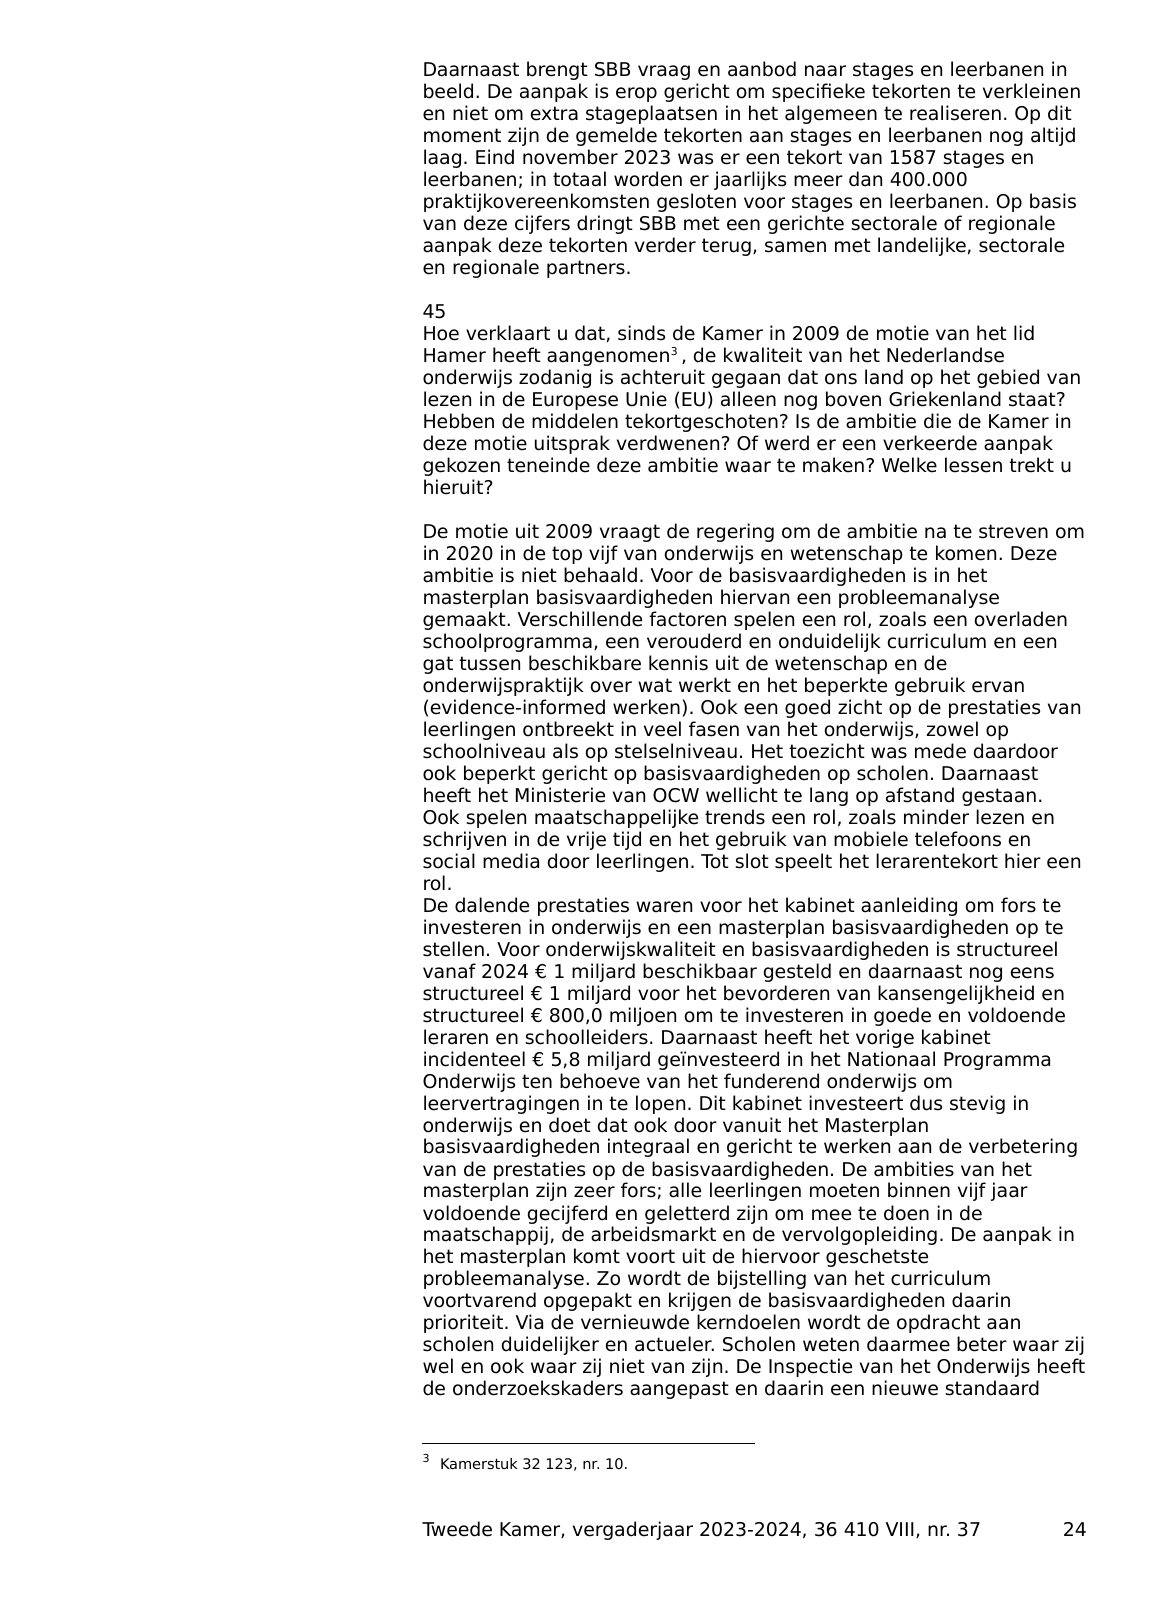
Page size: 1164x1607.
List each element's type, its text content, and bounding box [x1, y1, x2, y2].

text De dalende prestaties waren voor het kabinet aanleiding om fors te investeren in onderwijs en een masterplan basisvaardigheden op te stellen. Voor onderwijskwaliteit en basisvaardigheden is structureel vanaf 2024 € 1 miljard beschikbaar gesteld en daarnaast nog eens structureel € 1 miljard voor het bevorderen van kansengelijkheid en structureel € 800,0 miljoen om te investeren in goede en voldoende leraren en schoolleiders. Daarnaast heeft het vorige kabinet incidenteel € 5,8 miljard geïnvesteerd in het Nationaal Programma Onderwijs ten behoeve van het funderend onderwijs om leervertragingen in te lopen. Dit kabinet investeert dus stevig in onderwijs en doet dat ook door vanuit het Masterplan basisvaardigheden integraal en gericht te werken aan de verbetering van de prestaties op de basisvaardigheden. De ambities van het masterplan zijn zeer fors; alle leerlingen moeten binnen vijf jaar voldoende gecijferd en geletterd zijn om mee te doen in de maatschappij, de arbeidsmarkt en de vervolgopleiding. De aanpak in het masterplan komt voort uit de hiervoor geschetste probleemanalyse. Zo wordt de bijstelling van het curriculum voortvarend opgepakt en krijgen de basisvaardigheden daarin prioriteit. Via de vernieuwde kerndoelen wordt de opdracht aan scholen duidelijker en actueler. Scholen weten daarmee beter waar zij wel en ook waar zij niet van zijn. De Inspectie van het Onderwijs heeft de onderzoekskaders aangepast en daarin een nieuwe standaard [422, 895, 1087, 1400]
text Daarnaast brengt SBB vraag en aanbod naar stages en leerbanen in beeld. De aanpak is erop gericht om specifieke tekorten te verkleinen en niet om extra stageplaatsen in het algemeen te realiseren. Op dit moment zijn de gemelde tekorten aan stages en leerbanen nog altijd laag. Eind november 2023 was er een tekort van 1587 stages en leerbanen; in totaal worden er jaarlijks meer dan 400.000 praktijkovereenkomsten gesloten voor stages en leerbanen. Op basis van deze cijfers dringt SBB met een gerichte sectorale of regionale aanpak deze tekorten verder terug, samen met landelijke, sectorale en regionale partners. [422, 59, 1087, 279]
text Hoe verklaart u dat, sinds de Kamer in 2009 de motie van het lid Hamer heeft aangenomen, de kwaliteit van het Nederlandse onderwijs zodanig is achteruit gegaan dat ons land op het gebied van lezen in de Europese Unie (EU) alleen nog boven Griekenland staat? Hebben de middelen tekortgeschoten? Is de ambitie die de Kamer in deze motie uitsprak verdwenen? Of werd er een verkeerde aanpak gekozen teneinde deze ambitie waar te maken? Welke lessen trekt u hieruit? [422, 323, 1087, 499]
text Kamerstuk 32 123, nr. 10. [422, 1452, 1087, 1474]
text De motie uit 2009 vraagt de regering om de ambitie na te streven om in 2020 in de top vijf van onderwijs en wetenschap te komen. Deze ambitie is niet behaald. Voor de basisvaardigheden is in het masterplan basisvaardigheden hiervan een probleemanalyse gemaakt. Verschillende factoren spelen een rol, zoals een overladen schoolprogramma, een verouderd en onduidelijk curriculum en een gat tussen beschikbare kennis uit de wetenschap en de onderwijspraktijk over wat werkt en het beperkte gebruik ervan (evidence-informed werken). Ook een goed zicht op de prestaties van leerlingen ontbreekt in veel fasen van het onderwijs, zowel op schoolniveau als op stelselniveau. Het toezicht was mede daardoor ook beperkt gericht op basisvaardigheden op scholen. Daarnaast heeft het Ministerie van OCW wellicht te lang op afstand gestaan. Ook spelen maatschappelijke trends een rol, zoals minder lezen en schrijven in de vrije tijd en het gebruik van mobiele telefoons en social media door leerlingen. Tot slot speelt het lerarentekort hier een rol. [422, 521, 1087, 895]
text 45 [422, 301, 1087, 323]
